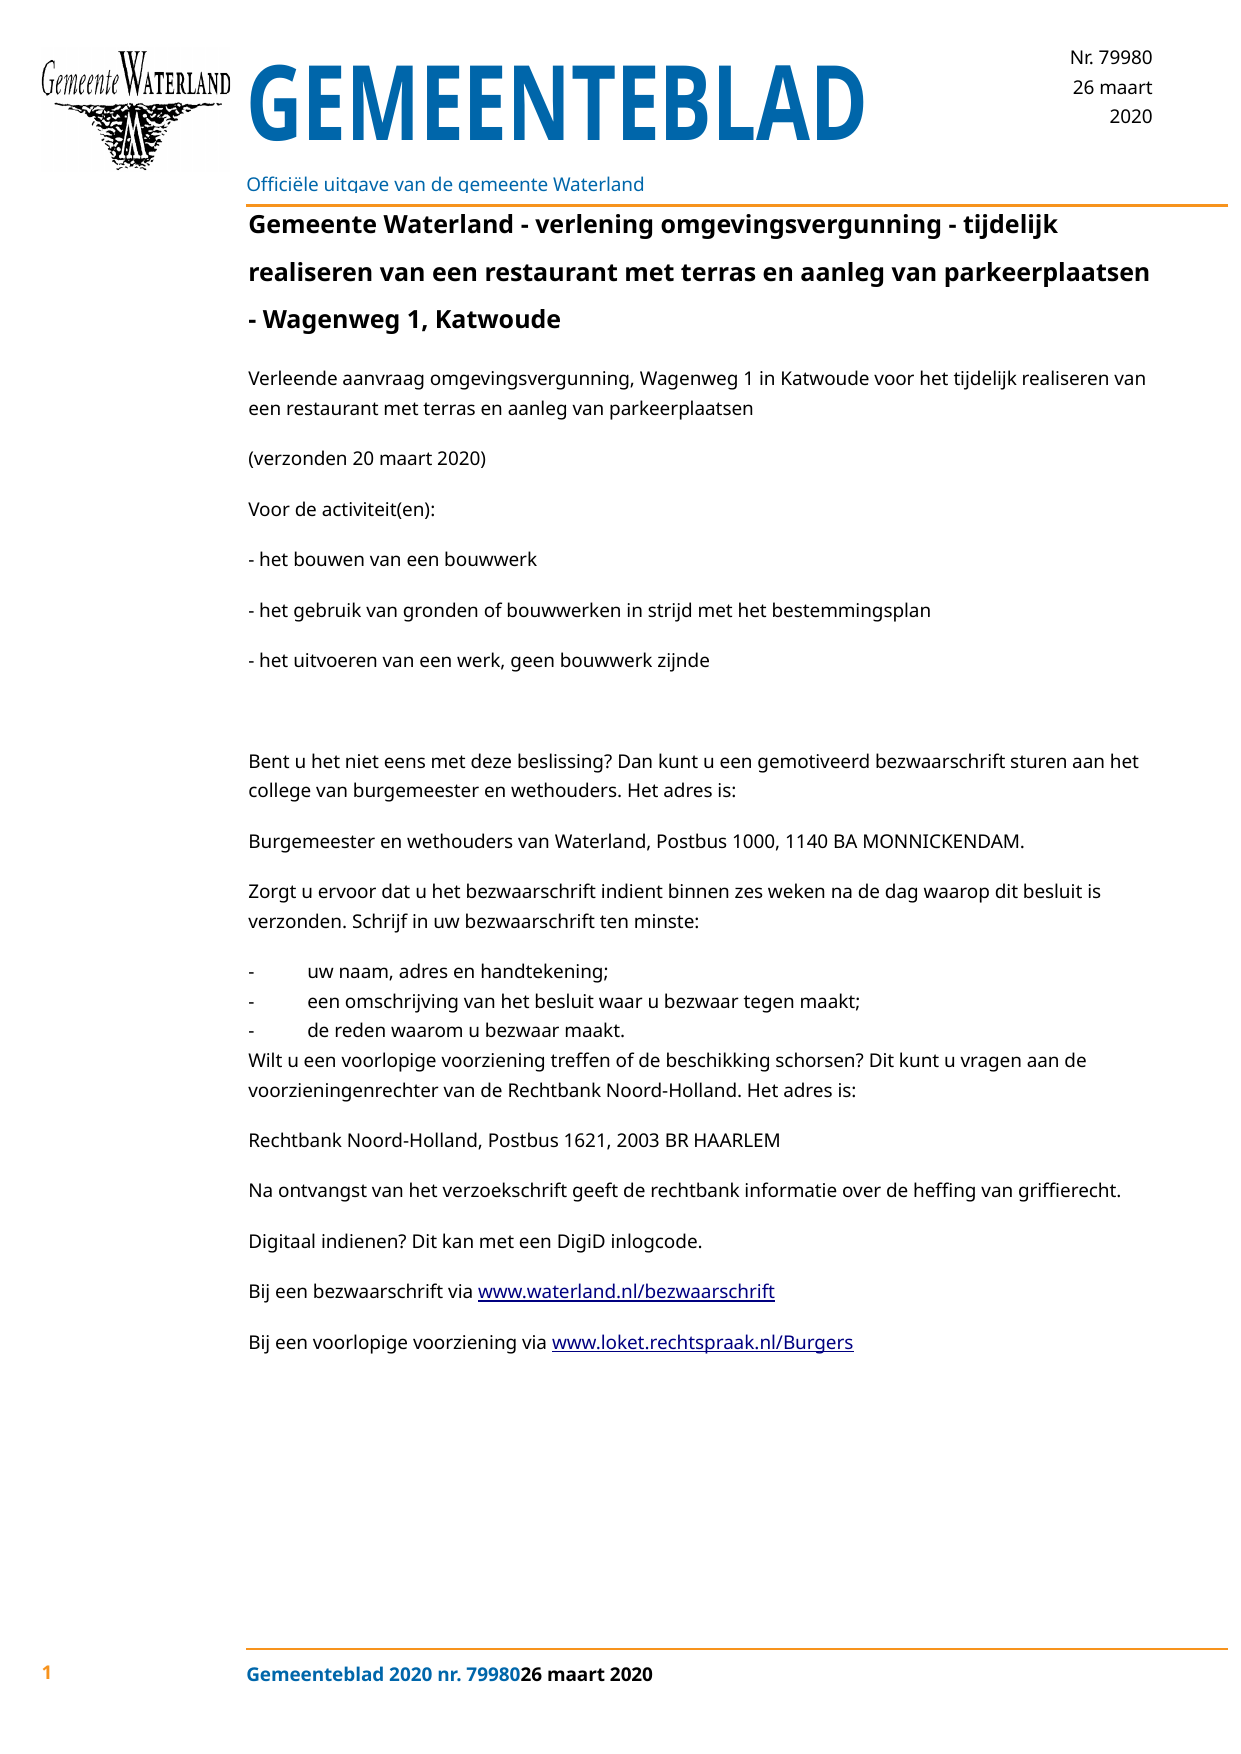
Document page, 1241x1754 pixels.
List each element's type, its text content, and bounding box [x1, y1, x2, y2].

text Bij een bezwaarschrift via www.waterland.nl/bezwaarschrift [248, 1278, 1152, 1304]
list uw naam, adres en handtekening; [248, 958, 1152, 984]
text Zorgt u ervoor dat u het bezwaarschrift indient binnen zes weken na de dag waarop dit besluit is verzonden. Schrijf in uw bezwaarschrift ten minste: [248, 878, 1152, 934]
text - het uitvoeren van een werk, geen bouwwerk zijnde [248, 647, 1152, 673]
text Bent u het niet eens met deze beslissing? Dan kunt u een gemotiveerd bezwaarschrift sturen aan het college van burgemeester en wethouders. Het adres is: [248, 748, 1152, 803]
text - het bouwen van een bouwwerk [248, 546, 1152, 572]
list de reden waarom u bezwaar maakt. [248, 1018, 1152, 1043]
text Bij een voorlopige voorziening via www.loket.rechtspraak.nl/Burgers [248, 1329, 1152, 1354]
text (verzonden 20 maart 2020) [248, 446, 1152, 471]
list een omschrijving van het besluit waar u bezwaar tegen maakt; [248, 988, 1152, 1014]
text - het gebruik van gronden of bouwwerken in strijd met het bestemmingsplan [248, 597, 1152, 622]
text Rechtbank Noord-Holland, Postbus 1621, 2003 BR HAARLEM [248, 1127, 1152, 1153]
text Wilt u een voorlopige voorziening treffen of de beschikking schorsen? Dit kunt u vragen aan de voorzieningenrechter van de Rechtbank Noord-Holland. Het adres is: [248, 1047, 1152, 1102]
text Voor de activiteit(en): [248, 496, 1152, 522]
text Na ontvangst van het verzoekschrift geeft de rechtbank informatie over de heffing van griffierecht. [248, 1178, 1152, 1203]
text Gemeente Waterland - verlening omgevingsvergunning - tijdelijk realiseren van een restaurant met terras en aanleg van parkeerplaatsen - Wagenweg 1, Katwoude [248, 207, 1152, 336]
text Verleende aanvraag omgevingsvergunning, Wagenweg 1 in Katwoude voor het tijdelijk realiseren van een restaurant met terras en aanleg van parkeerplaatsen [248, 366, 1152, 421]
text Digitaal indienen? Dit kan met een DigiD inlogcode. [248, 1228, 1152, 1254]
text Burgemeester en wethouders van Waterland, Postbus 1000, 1140 BA MONNICKENDAM. [248, 828, 1152, 854]
picture [41, 47, 231, 172]
